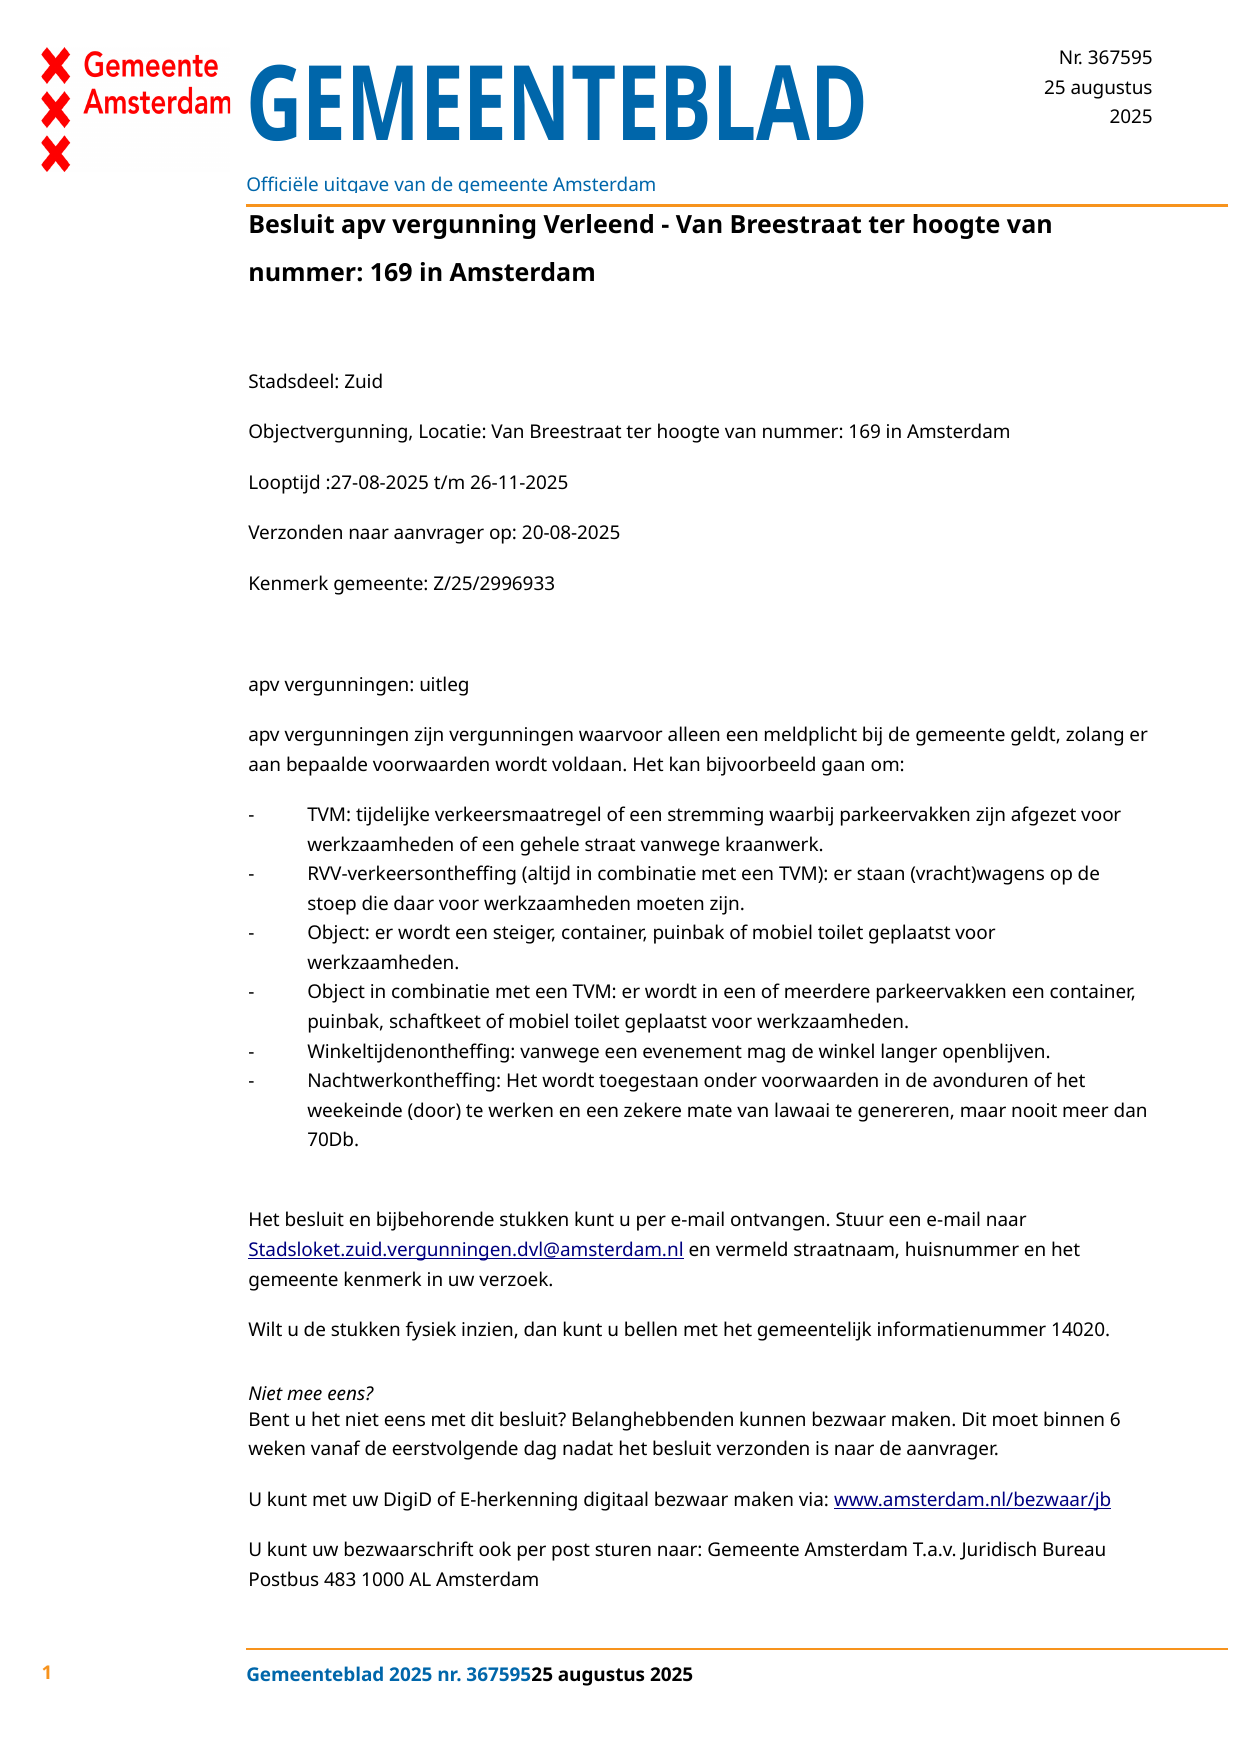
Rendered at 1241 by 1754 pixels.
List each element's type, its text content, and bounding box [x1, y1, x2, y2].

text Stadsdeel: Zuid [248, 368, 1152, 394]
text Objectvergunning, Locatie: Van Breestraat ter hoogte van nummer: 169 in Amsterdam [248, 419, 1152, 444]
text Verzonden naar aanvrager op: 20-08-2025 [248, 519, 1152, 545]
text Kenmerk gemeente: Z/25/2996933 [248, 570, 1152, 596]
text U kunt uw bezwaarschrift ook per post sturen naar: Gemeente Amsterdam T.a.v. Juridisch Bureau Postbus 483 1000 AL Amsterdam [248, 1536, 1152, 1592]
text apv vergunningen zijn vergunningen waarvoor alleen een meldplicht bij de gemeente geldt, zolang er aan bepaalde voorwaarden wordt voldaan. Het kan bijvoorbeeld gaan om: [248, 721, 1152, 777]
list Nachtwerkontheffing: Het wordt toegestaan onder voorwaarden in de avonduren of het weekeinde (door) te werken en een zekere mate van lawaai te genereren, maar nooit meer dan 70Db. [248, 1067, 1152, 1152]
text Niet mee eens? [248, 1380, 1152, 1406]
text Bent u het niet eens met dit besluit? Belanghebbenden kunnen bezwaar maken. Dit moet binnen 6 weken vanaf de eerstvolgende dag nadat het besluit verzonden is naar de aanvrager. [248, 1406, 1152, 1461]
list RVV-verkeersontheffing (altijd in combinatie met een TVM): er staan (vracht)wagens op de stoep die daar voor werkzaamheden moeten zijn. [248, 860, 1152, 916]
list Winkeltijdenontheffing: vanwege een evenement mag de winkel langer openblijven. [248, 1038, 1152, 1064]
list Object in combinatie met een TVM: er wordt in een of meerdere parkeervakken een container, puinbak, schaftkeet of mobiel toilet geplaatst voor werkzaamheden. [248, 979, 1152, 1034]
text Wilt u de stukken fysiek inzien, dan kunt u bellen met het gemeentelijk informatienummer 14020. [248, 1316, 1152, 1342]
text apv vergunningen: uitleg [248, 671, 1152, 697]
text Besluit apv vergunning Verleend - Van Breestraat ter hoogte van nummer: 169 in Amsterdam [248, 207, 1152, 288]
text Het besluit en bijbehorende stukken kunt u per e-mail ontvangen. Stuur een e-mail naar Stadsloket.zuid.vergunningen.dvl@amsterdam.nl en vermeld straatnaam, huisnummer en het gemeente kenmerk in uw verzoek. [248, 1207, 1152, 1292]
list Object: er wordt een steiger, container, puinbak of mobiel toilet geplaatst voor werkzaamheden. [248, 919, 1152, 975]
text U kunt met uw DigiD of E-herkenning digitaal bezwaar maken via: www.amsterdam.nl/bezwaar/jb [248, 1486, 1152, 1512]
picture [41, 47, 231, 172]
list TVM: tijdelijke verkeersmaatregel of een stremming waarbij parkeervakken zijn afgezet voor werkzaamheden of een gehele straat vanwege kraanwerk. [248, 801, 1152, 857]
text Looptijd :27-08-2025 t/m 26-11-2025 [248, 469, 1152, 495]
